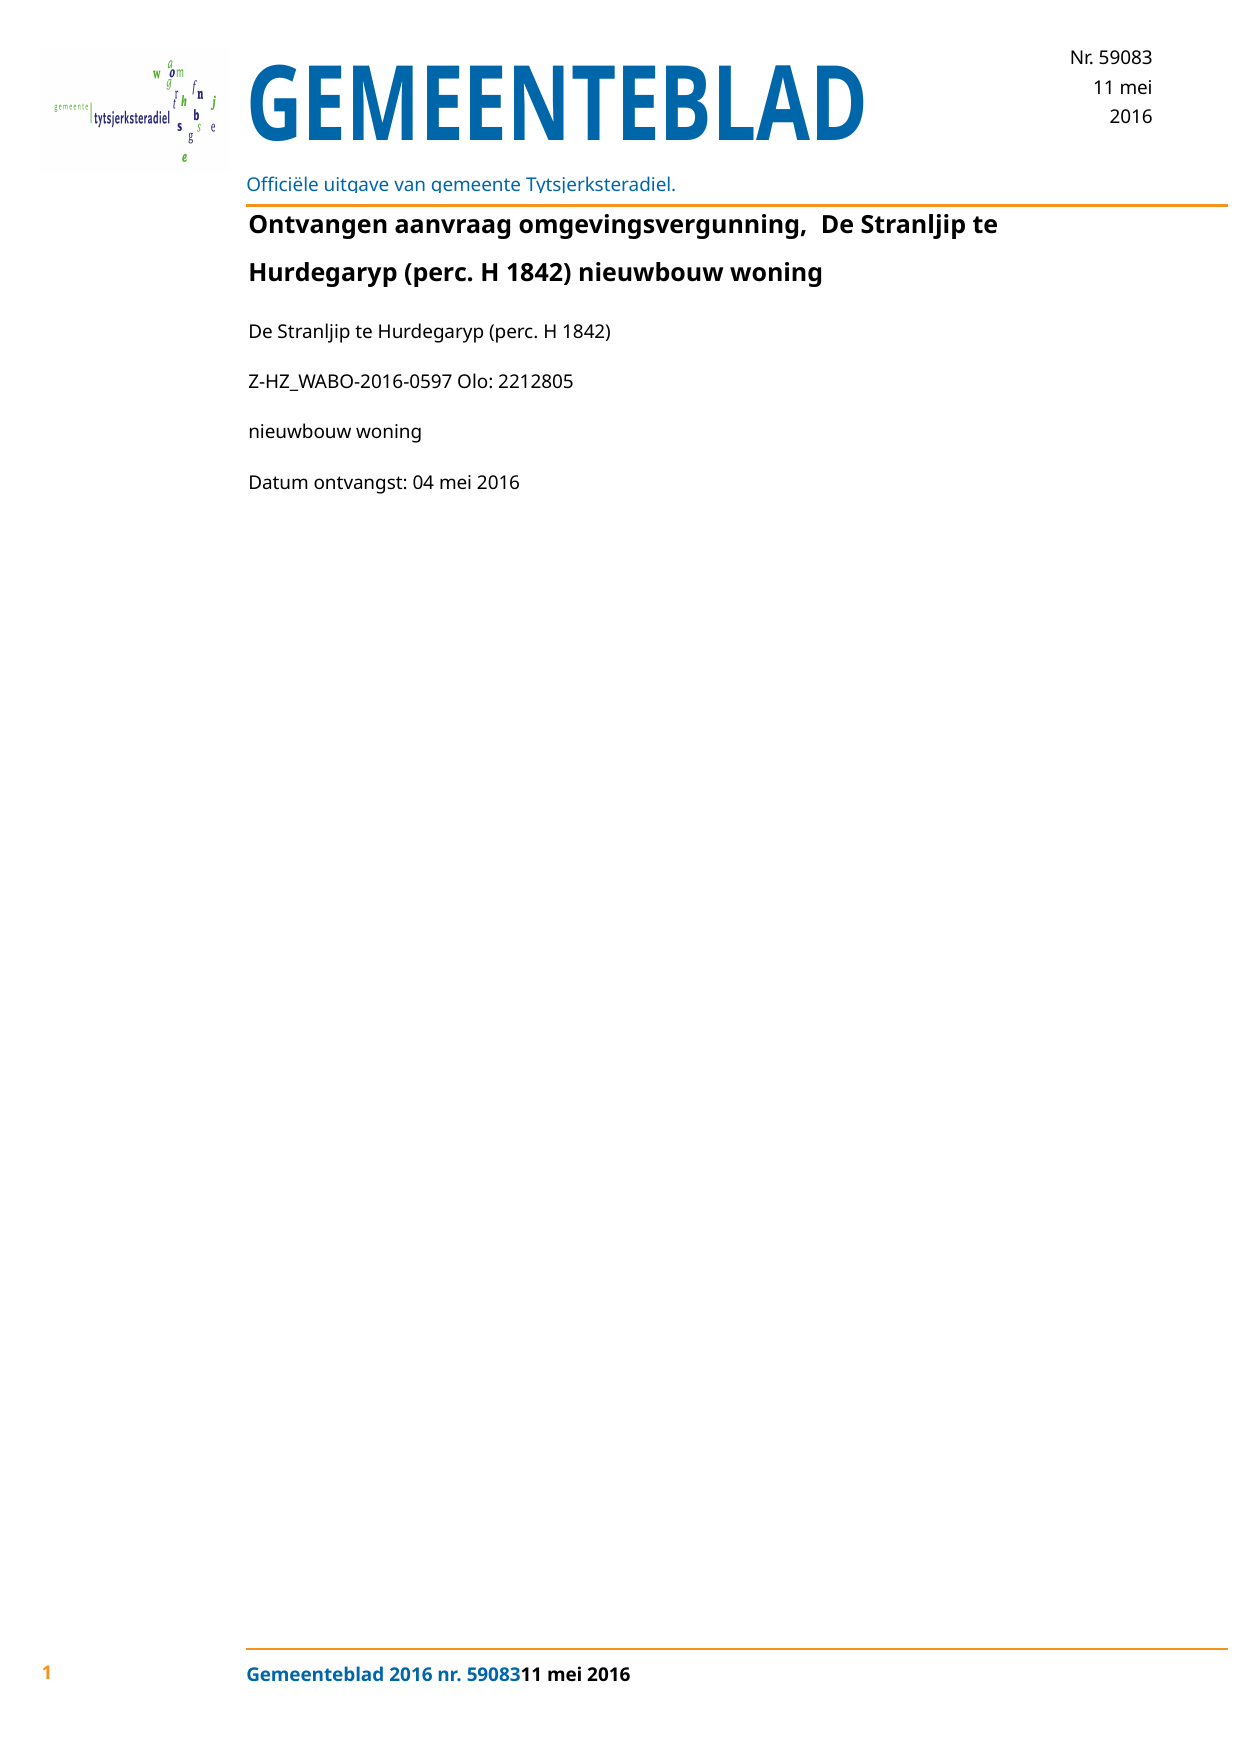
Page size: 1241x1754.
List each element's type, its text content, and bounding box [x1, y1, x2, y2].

text nieuwbouw woning [248, 419, 1152, 444]
text Datum ontvangst: 04 mei 2016 [248, 469, 1152, 495]
text Ontvangen aanvraag omgevingsvergunning, De Stranljip te Hurdegaryp (perc. H 1842) nieuwbouw woning [248, 207, 1152, 288]
text Z-HZ_WABO-2016-0597 Olo: 2212805 [248, 368, 1152, 394]
text De Stranljip te Hurdegaryp (perc. H 1842) [248, 318, 1152, 344]
picture [41, 47, 231, 172]
